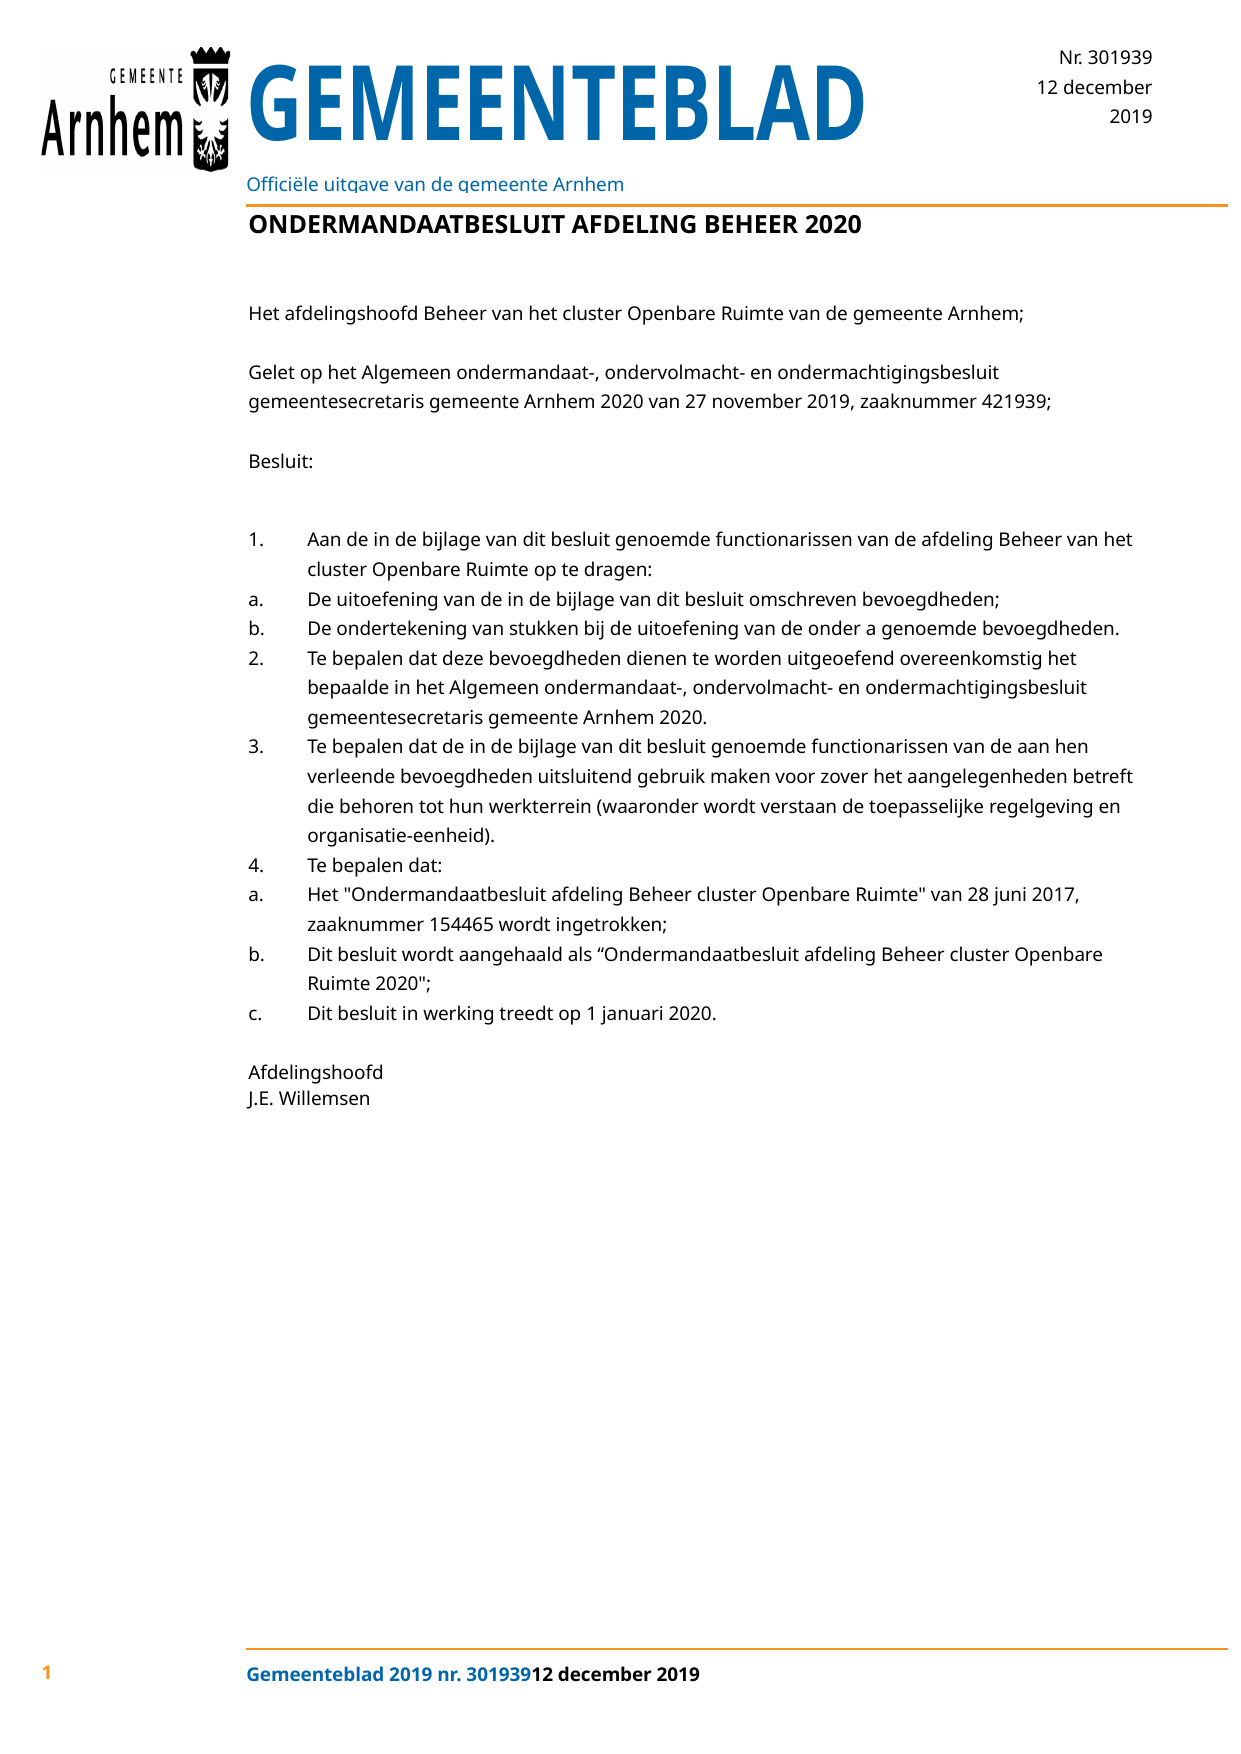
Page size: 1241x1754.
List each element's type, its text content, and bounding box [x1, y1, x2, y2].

text Besluit: [248, 448, 1152, 473]
list De ondertekening van stukken bij de uitoefening van de onder a genoemde bevoegdheden. [248, 615, 1152, 641]
list Dit besluit wordt aangehaald als “Ondermandaatbesluit afdeling Beheer cluster Openbare Ruimte 2020"; [248, 941, 1152, 996]
text Het afdelingshoofd Beheer van het cluster Openbare Ruimte van de gemeente Arnhem; [248, 300, 1152, 326]
list Het "Ondermandaatbesluit afdeling Beheer cluster Openbare Ruimte" van 28 juni 2017, zaaknummer 154465 wordt ingetrokken; [248, 882, 1152, 937]
text Gelet op het Algemeen ondermandaat-, ondervolmacht- en ondermachtigingsbesluit gemeentesecretaris gemeente Arnhem 2020 van 27 november 2019, zaaknummer 421939; [248, 359, 1152, 414]
text J.E. Willemsen [248, 1085, 1152, 1111]
picture [41, 47, 231, 172]
list Te bepalen dat de in de bijlage van dit besluit genoemde functionarissen van de aan hen verleende bevoegdheden uitsluitend gebruik maken voor zover het aangelegenheden betreft die behoren tot hun werkterrein (waaronder wordt verstaan de toepasselijke regelgeving en organisatie-eenheid). [248, 734, 1152, 848]
list Te bepalen dat: [248, 852, 1152, 878]
text ONDERMANDAATBESLUIT AFDELING BEHEER 2020 [248, 207, 1152, 241]
list Te bepalen dat deze bevoegdheden dienen te worden uitgeoefend overeenkomstig het bepaalde in het Algemeen ondermandaat-, ondervolmacht- en ondermachtigingsbesluit gemeentesecretaris gemeente Arnhem 2020. [248, 645, 1152, 730]
list Aan de in de bijlage van dit besluit genoemde functionarissen van de afdeling Beheer van het cluster Openbare Ruimte op te dragen: [248, 527, 1152, 582]
list De uitoefening van de in de bijlage van dit besluit omschreven bevoegdheden; [248, 586, 1152, 612]
text Afdelingshoofd [248, 1059, 1152, 1085]
list Dit besluit in werking treedt op 1 januari 2020. [248, 1000, 1152, 1026]
